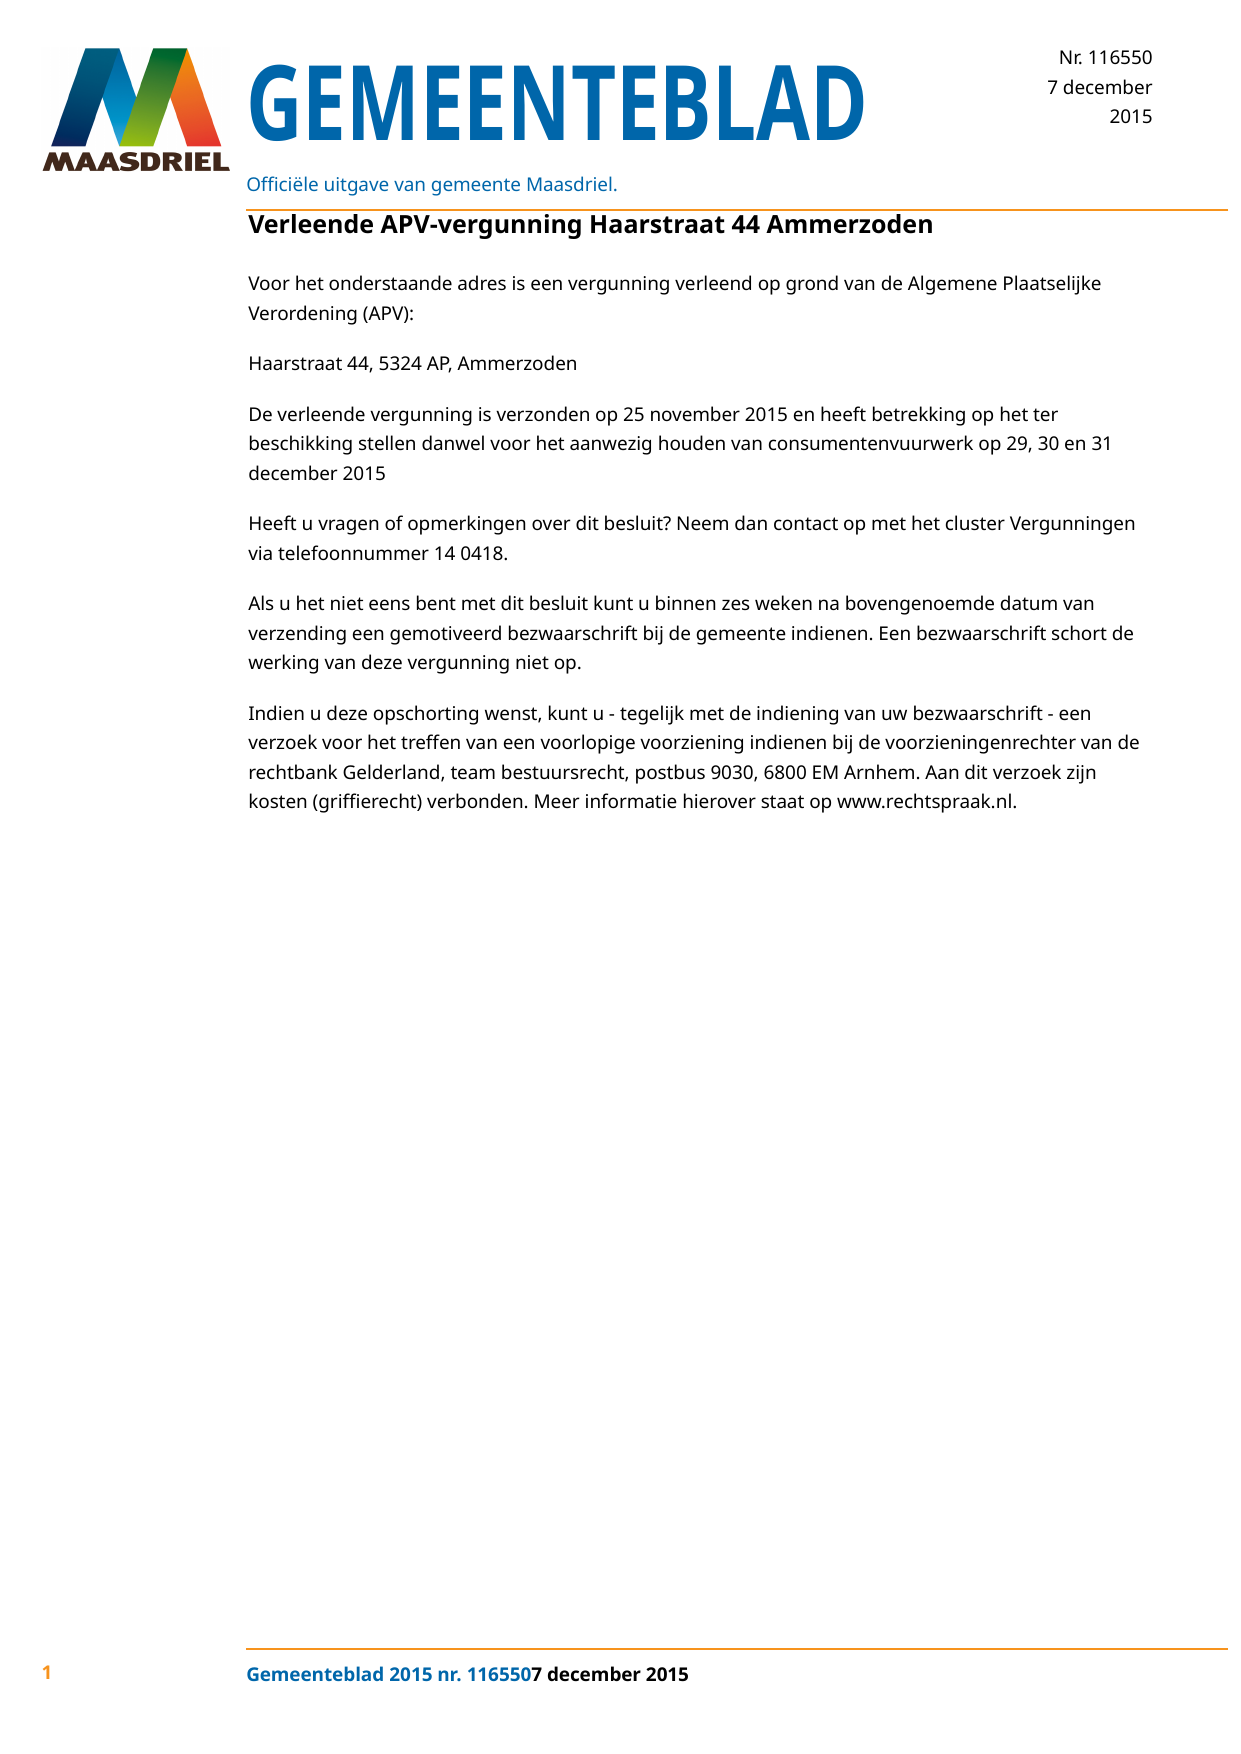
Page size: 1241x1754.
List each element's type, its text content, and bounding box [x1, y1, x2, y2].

text Voor het onderstaande adres is een vergunning verleend op grond van de Algemene Plaatselijke Verordening (APV): [248, 270, 1152, 326]
text De verleende vergunning is verzonden op 25 november 2015 en heeft betrekking op het ter beschikking stellen danwel voor het aanwezig houden van consumentenvuurwerk op 29, 30 en 31 december 2015 [248, 401, 1152, 486]
text Verleende APV-vergunning Haarstraat 44 Ammerzoden [248, 211, 1152, 241]
text Als u het niet eens bent met dit besluit kunt u binnen zes weken na bovengenoemde datum van verzending een gemotiveerd bezwaarschrift bij de gemeente indienen. Een bezwaarschrift schort de werking van deze vergunning niet op. [248, 590, 1152, 675]
text Heeft u vragen of opmerkingen over dit besluit? Neem dan contact op met het cluster Vergunningen via telefoonnummer 14 0418. [248, 510, 1152, 566]
picture [41, 47, 231, 172]
text Haarstraat 44, 5324 AP, Ammerzoden [248, 350, 1152, 376]
text Indien u deze opschorting wenst, kunt u - tegelijk met de indiening van uw bezwaarschrift - een verzoek voor het treffen van een voorlopige voorziening indienen bij de voorzieningenrechter van de rechtbank Gelderland, team bestuursrecht, postbus 9030, 6800 EM Arnhem. Aan dit verzoek zijn kosten (griffierecht) verbonden. Meer informatie hierover staat op www.rechtspraak.nl. [248, 700, 1152, 814]
